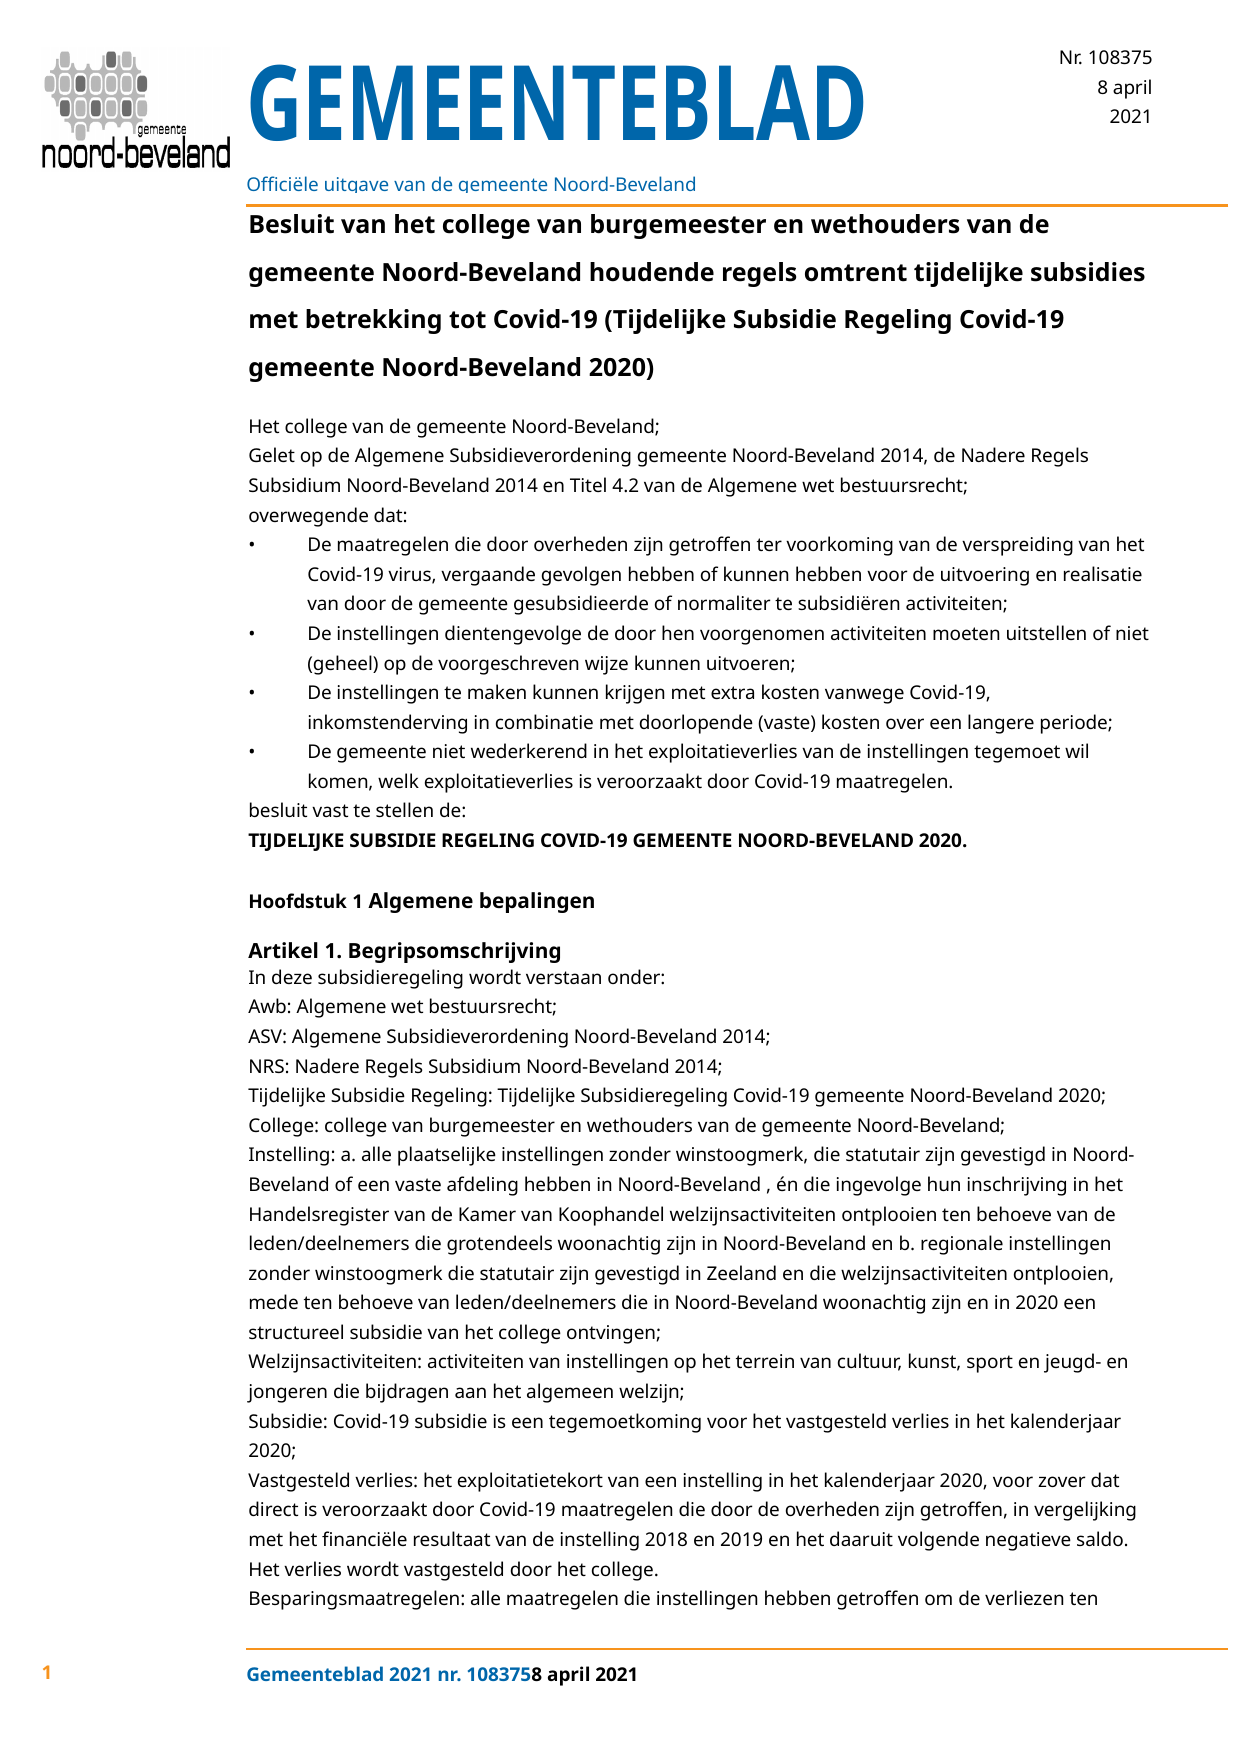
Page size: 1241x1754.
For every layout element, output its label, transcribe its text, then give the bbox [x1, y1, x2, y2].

text Subsidie: Covid-19 subsidie is een tegemoetkoming voor het vastgesteld verlies in het kalenderjaar 2020; [248, 1408, 1152, 1463]
text NRS: Nadere Regels Subsidium Noord-Beveland 2014; [248, 1053, 1152, 1079]
text Het college van de gemeente Noord-Beveland; [248, 413, 1152, 439]
text Besparingsmaatregelen: alle maatregelen die instellingen hebben getroffen om de verliezen ten [248, 1585, 1152, 1611]
text Hoofdstuk 1 Algemene bepalingen [248, 886, 1152, 915]
text College: college van burgemeester en wethouders van de gemeente Noord-Beveland; [248, 1112, 1152, 1138]
text Instelling: a. alle plaatselijke instellingen zonder winstoogmerk, die statutair zijn gevestigd in Noord-Beveland of een vaste afdeling hebben in Noord-Beveland , én die ingevolge hun inschrijving in het Handelsregister van de Kamer van Koophandel welzijnsactiviteiten ontplooien ten behoeve van de leden/deelnemers die grotendeels woonachtig zijn in Noord-Beveland en b. regionale instellingen zonder winstoogmerk die statutair zijn gevestigd in Zeeland en die welzijnsactiviteiten ontplooien, mede ten behoeve van leden/deelnemers die in Noord-Beveland woonachtig zijn en in 2020 een structureel subsidie van het college ontvingen; [248, 1142, 1152, 1345]
list De instellingen te maken kunnen krijgen met extra kosten vanwege Covid-19, inkomstenderving in combinatie met doorlopende (vaste) kosten over een langere periode; [248, 679, 1152, 735]
text besluit vast te stellen de: [248, 798, 1152, 823]
list De maatregelen die door overheden zijn getroffen ter voorkoming van de verspreiding van het Covid-19 virus, vergaande gevolgen hebben of kunnen hebben voor de uitvoering en realisatie van door de gemeente gesubsidieerde of normaliter te subsidiëren activiteiten; [248, 531, 1152, 616]
picture [41, 47, 231, 172]
text Besluit van het college van burgemeester en wethouders van de gemeente Noord-Beveland houdende regels omtrent tijdelijke subsidies met betrekking tot Covid-19 (Tijdelijke Subsidie Regeling Covid-19 gemeente Noord-Beveland 2020) [248, 207, 1152, 384]
text Awb: Algemene wet bestuursrecht; [248, 994, 1152, 1019]
text ASV: Algemene Subsidieverordening Noord-Beveland 2014; [248, 1023, 1152, 1049]
text overwegende dat: [248, 502, 1152, 528]
list De instellingen dientengevolge de door hen voorgenomen activiteiten moeten uitstellen of niet (geheel) op de voorgeschreven wijze kunnen uitvoeren; [248, 620, 1152, 676]
list De gemeente niet wederkerend in het exploitatieverlies van de instellingen tegemoet wil komen, welk exploitatieverlies is veroorzaakt door Covid-19 maatregelen. [248, 738, 1152, 794]
text Vastgesteld verlies: het exploitatietekort van een instelling in het kalenderjaar 2020, voor zover dat direct is veroorzaakt door Covid-19 maatregelen die door de overheden zijn getroffen, in vergelijking met het financiële resultaat van de instelling 2018 en 2019 en het daaruit volgende negatieve saldo. Het verlies wordt vastgesteld door het college. [248, 1467, 1152, 1582]
text TIJDELIJKE SUBSIDIE REGELING COVID-19 GEMEENTE NOORD-BEVELAND 2020. [248, 827, 1152, 853]
text Tijdelijke Subsidie Regeling: Tijdelijke Subsidieregeling Covid-19 gemeente Noord-Beveland 2020; [248, 1082, 1152, 1108]
text Welzijnsactiviteiten: activiteiten van instellingen op het terrein van cultuur, kunst, sport en jeugd- en jongeren die bijdragen aan het algemeen welzijn; [248, 1349, 1152, 1404]
text Artikel 1. Begripsomschrijving [248, 936, 1152, 964]
text Gelet op de Algemene Subsidieverordening gemeente Noord-Beveland 2014, de Nadere Regels Subsidium Noord-Beveland 2014 en Titel 4.2 van de Algemene wet bestuursrecht; [248, 443, 1152, 498]
text In deze subsidieregeling wordt verstaan onder: [248, 964, 1152, 990]
